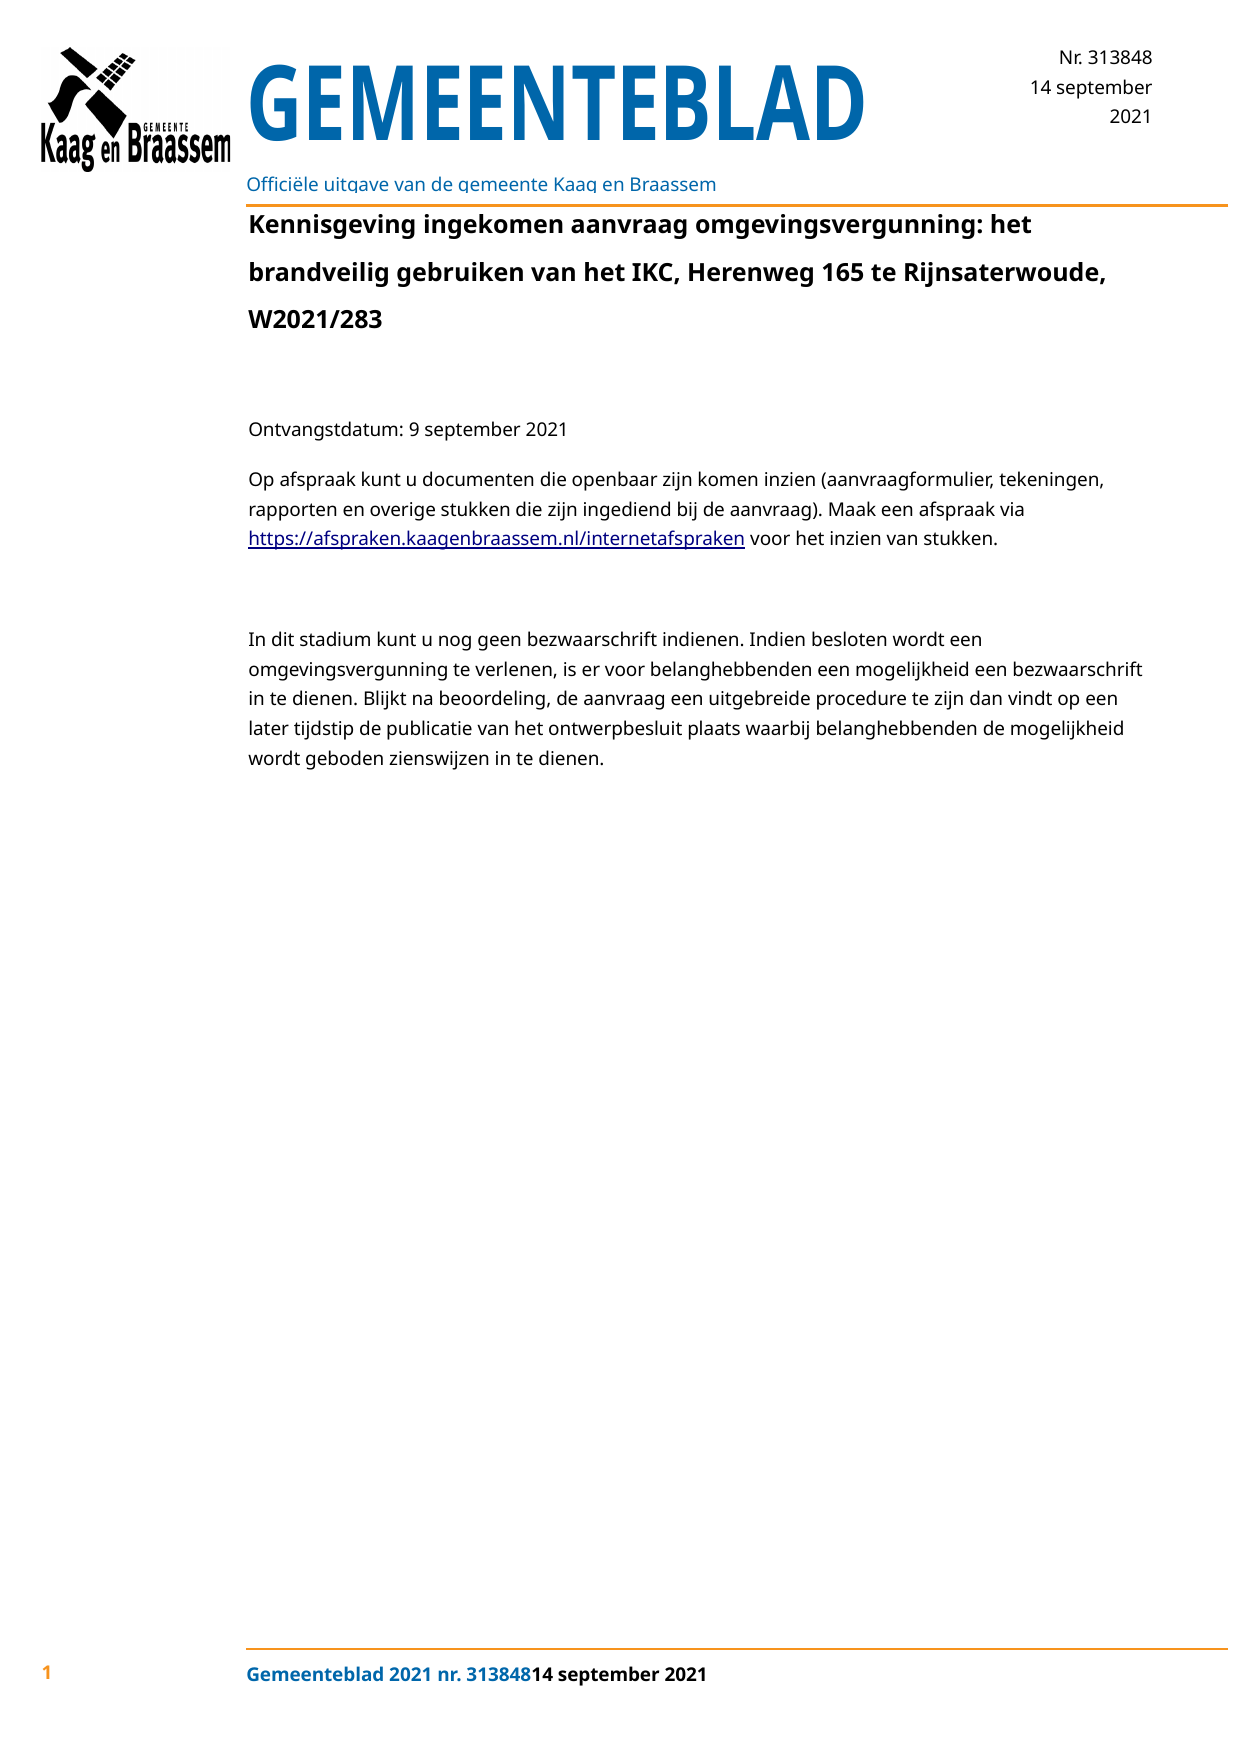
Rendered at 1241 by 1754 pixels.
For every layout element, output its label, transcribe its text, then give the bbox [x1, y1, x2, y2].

text Ontvangstdatum: 9 september 2021 [248, 416, 1152, 442]
text Kennisgeving ingekomen aanvraag omgevingsvergunning: het brandveilig gebruiken van het IKC, Herenweg 165 te Rijnsaterwoude, W2021/283 [248, 207, 1152, 336]
text Op afspraak kunt u documenten die openbaar zijn komen inzien (aanvraagformulier, tekeningen, rapporten en overige stukken die zijn ingediend bij de aanvraag). Maak een afspraak via https://afspraken.kaagenbraassem.nl/internetafspraken voor het inzien van stukken. [248, 466, 1152, 551]
text In dit stadium kunt u nog geen bezwaarschrift indienen. Indien besloten wordt een omgevingsvergunning te verlenen, is er voor belanghebbenden een mogelijkheid een bezwaarschrift in te dienen. Blijkt na beoordeling, de aanvraag een uitgebreide procedure te zijn dan vindt op een later tijdstip de publicatie van het ontwerpbesluit plaats waarbij belanghebbenden de mogelijkheid wordt geboden zienswijzen in te dienen. [248, 626, 1152, 770]
picture [41, 47, 231, 172]
